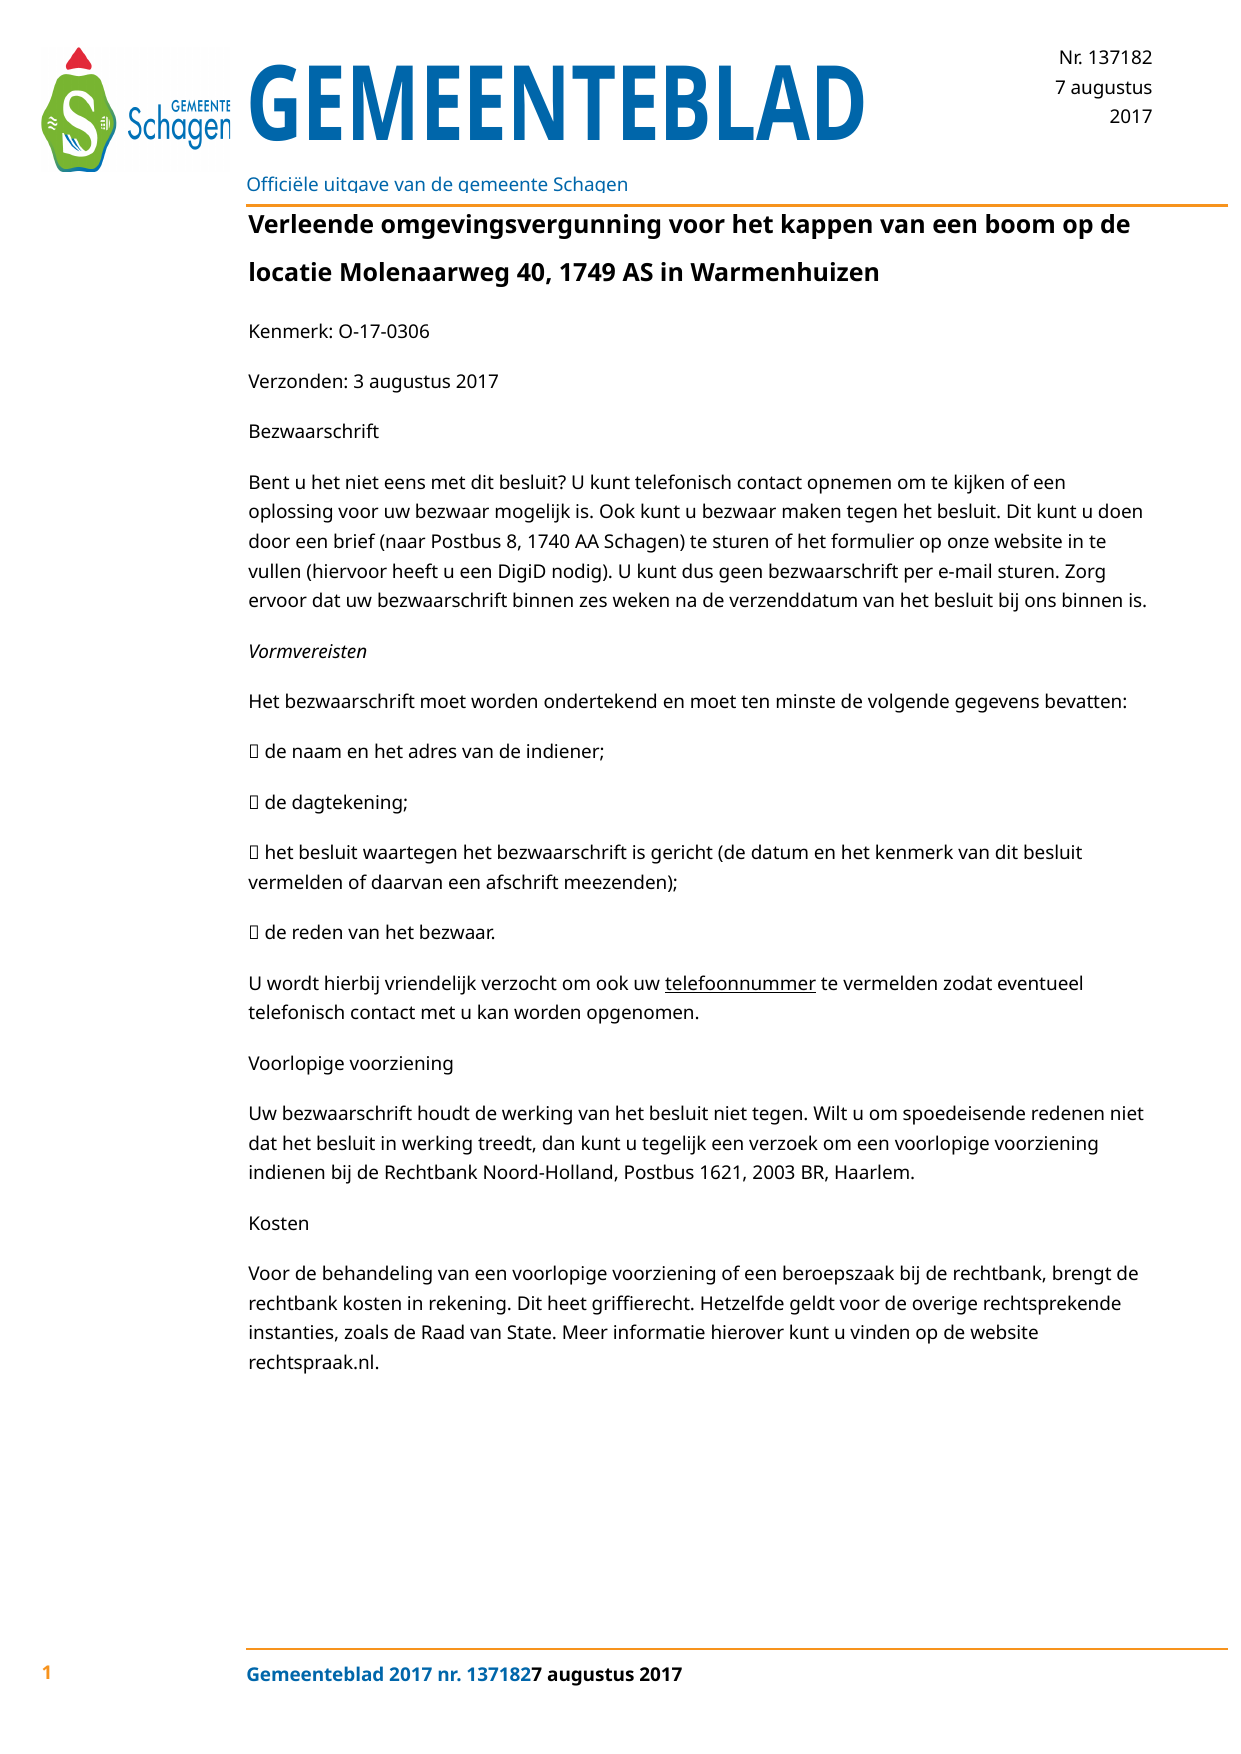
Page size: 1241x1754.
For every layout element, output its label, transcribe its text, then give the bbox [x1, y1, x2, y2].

text Kosten [248, 1210, 1152, 1236]
text Voor de behandeling van een voorlopige voorziening of een beroepszaak bij de rechtbank, brengt de rechtbank kosten in rekening. Dit heet griffierecht. Hetzelfde geldt voor de overige rechtsprekende instanties, zoals de Raad van State. Meer informatie hierover kunt u vinden op de website rechtspraak.nl. [248, 1260, 1152, 1375]
text Voorlopige voorziening [248, 1050, 1152, 1076]
text Vormvereisten [248, 638, 1152, 664]
picture [41, 47, 231, 172]
text  de reden van het bezwaar. [248, 919, 1152, 945]
text  de naam en het adres van de indiener; [248, 739, 1152, 764]
text Uw bezwaarschrift houdt de werking van het besluit niet tegen. Wilt u om spoedeisende redenen niet dat het besluit in werking treedt, dan kunt u tegelijk een verzoek om een voorlopige voorziening indienen bij de Rechtbank Noord-Holland, Postbus 1621, 2003 BR, Haarlem. [248, 1100, 1152, 1185]
text Verleende omgevingsvergunning voor het kappen van een boom op de locatie Molenaarweg 40, 1749 AS in Warmenhuizen [248, 207, 1152, 288]
text Kenmerk: O-17-0306 [248, 318, 1152, 344]
text Bezwaarschrift [248, 419, 1152, 444]
text Verzonden: 3 augustus 2017 [248, 368, 1152, 394]
text Het bezwaarschrift moet worden ondertekend en moet ten minste de volgende gegevens bevatten: [248, 688, 1152, 714]
text  het besluit waartegen het bezwaarschrift is gericht (de datum en het kenmerk van dit besluit vermelden of daarvan een afschrift meezenden); [248, 839, 1152, 895]
text  de dagtekening; [248, 789, 1152, 815]
text U wordt hierbij vriendelijk verzocht om ook uw telefoonnummer te vermelden zodat eventueel telefonisch contact met u kan worden opgenomen. [248, 970, 1152, 1025]
text Bent u het niet eens met dit besluit? U kunt telefonisch contact opnemen om te kijken of een oplossing voor uw bezwaar mogelijk is. Ook kunt u bezwaar maken tegen het besluit. Dit kunt u doen door een brief (naar Postbus 8, 1740 AA Schagen) te sturen of het formulier op onze website in te vullen (hiervoor heeft u een DigiD nodig). U kunt dus geen bezwaarschrift per e-mail sturen. Zorg ervoor dat uw bezwaarschrift binnen zes weken na de verzenddatum van het besluit bij ons binnen is. [248, 469, 1152, 613]
